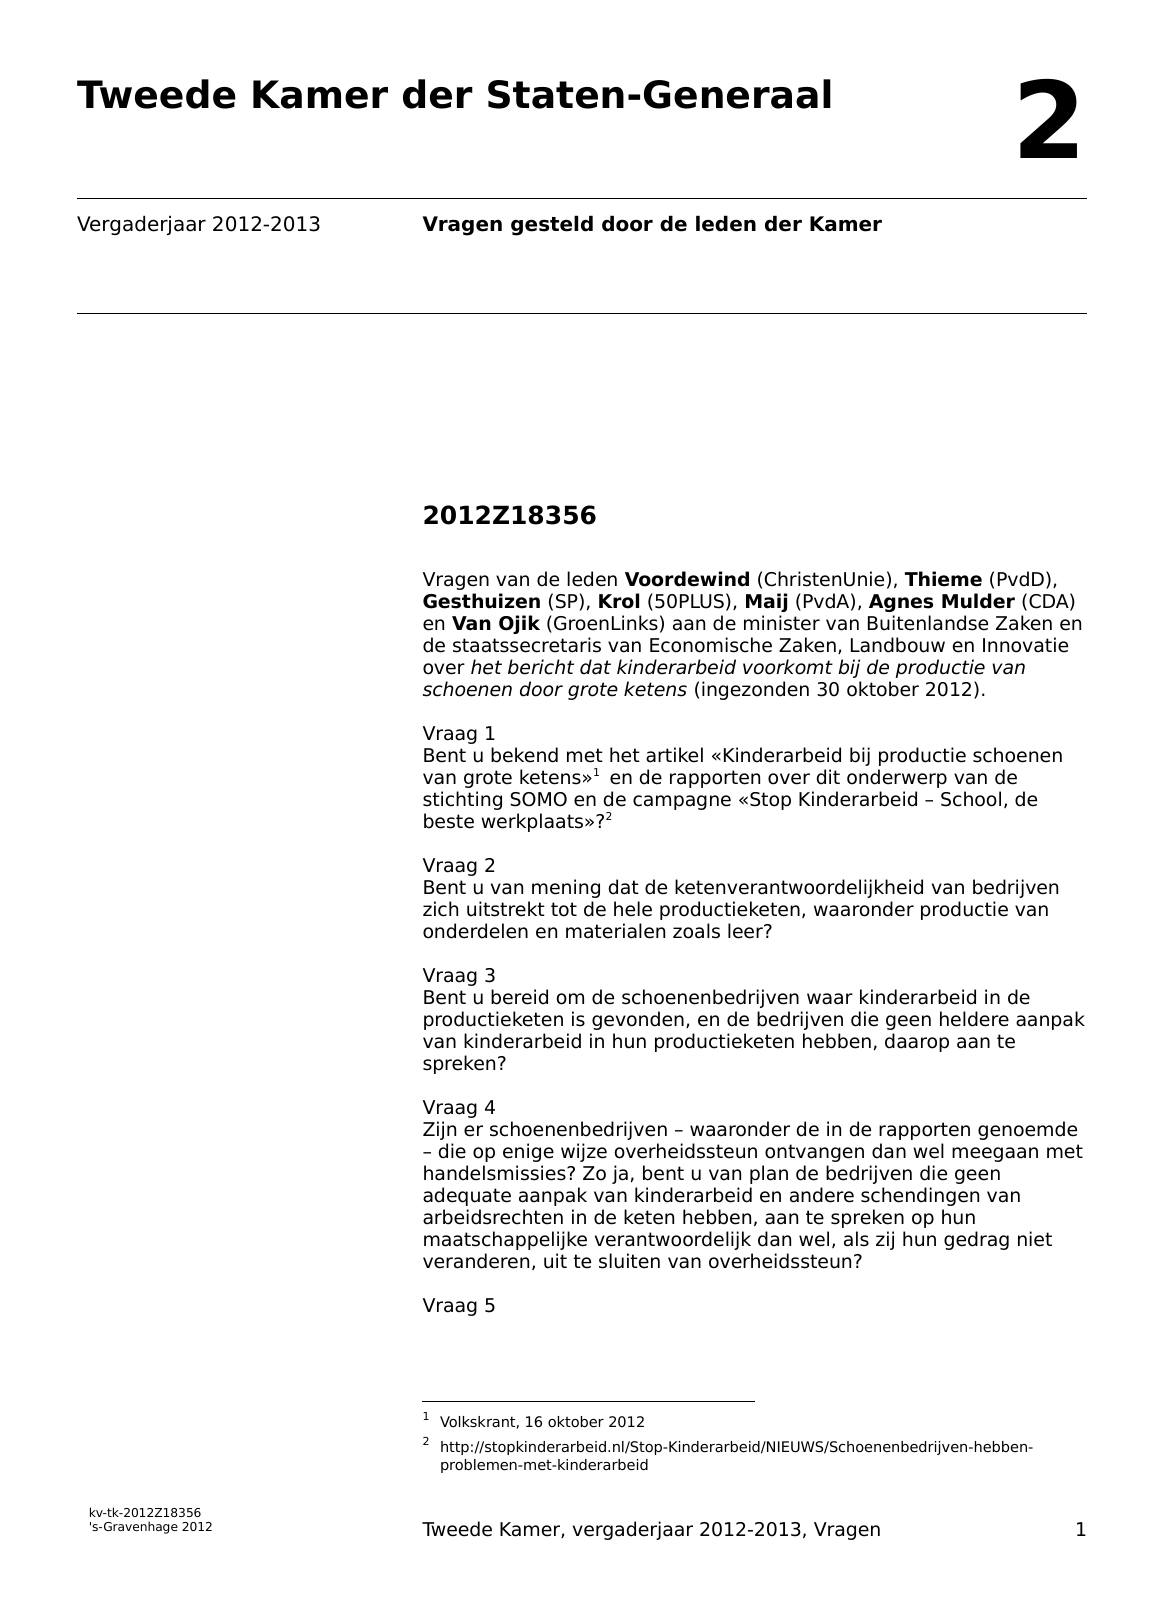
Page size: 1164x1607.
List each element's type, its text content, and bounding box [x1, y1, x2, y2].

table_cell Vragen gesteld door de leden der Kamer [422, 199, 1087, 313]
text Bent u bereid om de schoenenbedrijven waar kinderarbeid in de productieketen is gevonden, en de bedrijven die geen heldere aanpak van kinderarbeid in hun productieketen hebben, daarop aan te spreken? [422, 987, 1087, 1075]
text Vraag 1 [422, 723, 1087, 745]
text Vraag 2 [422, 855, 1087, 877]
text Bent u bekend met het artikel «Kinderarbeid bij productie schoenen van grote ketens» en de rapporten over dit onderwerp van de stichting SOMO en de campagne «Stop Kinderarbeid – School, de beste werkplaats»? [422, 745, 1087, 833]
text Vraag 5 [422, 1295, 1087, 1317]
text 2012Z18356 [422, 501, 1087, 531]
text Vraag 3 [422, 965, 1087, 987]
text kv-tk-2012Z18356 [88, 1506, 323, 1520]
text http://stopkinderarbeid.nl/Stop-Kinderarbeid/NIEUWS/Schoenenbedrijven-hebben-problemen-met-kinderarbeid [422, 1435, 1087, 1474]
text Volkskrant, 16 oktober 2012 [422, 1410, 1087, 1432]
table_header 2 [886, 59, 1087, 198]
table_cell Vergaderjaar 2012-2013 [77, 199, 422, 313]
text Bent u van mening dat de ketenverantwoordelijkheid van bedrijven zich uitstrekt tot de hele productieketen, waaronder productie van onderdelen en materialen zoals leer? [422, 877, 1087, 943]
text Zijn er schoenenbedrijven – waaronder de in de rapporten genoemde – die op enige wijze overheidssteun ontvangen dan wel meegaan met handelsmissies? Zo ja, bent u van plan de bedrijven die geen adequate aanpak van kinderarbeid en andere schendingen van arbeidsrechten in de keten hebben, aan te spreken op hun maatschappelijke verantwoordelijk dan wel, als zij hun gedrag niet veranderen, uit te sluiten van overheidssteun? [422, 1119, 1087, 1273]
text 's-Gravenhage 2012 [88, 1520, 323, 1534]
table_header Tweede Kamer der Staten-Generaal [77, 59, 886, 198]
text Vraag 4 [422, 1097, 1087, 1119]
text Vragen van de leden Voordewind (ChristenUnie), Thieme (PvdD), Gesthuizen (SP), Krol (50PLUS), Maij (PvdA), Agnes Mulder (CDA) en Van Ojik (GroenLinks) aan de minister van Buitenlandse Zaken en de staatssecretaris van Economische Zaken, Landbouw en Innovatie over het bericht dat kinderarbeid voorkomt bij de productie van schoenen door grote ketens (ingezonden 30 oktober 2012). [422, 569, 1087, 701]
